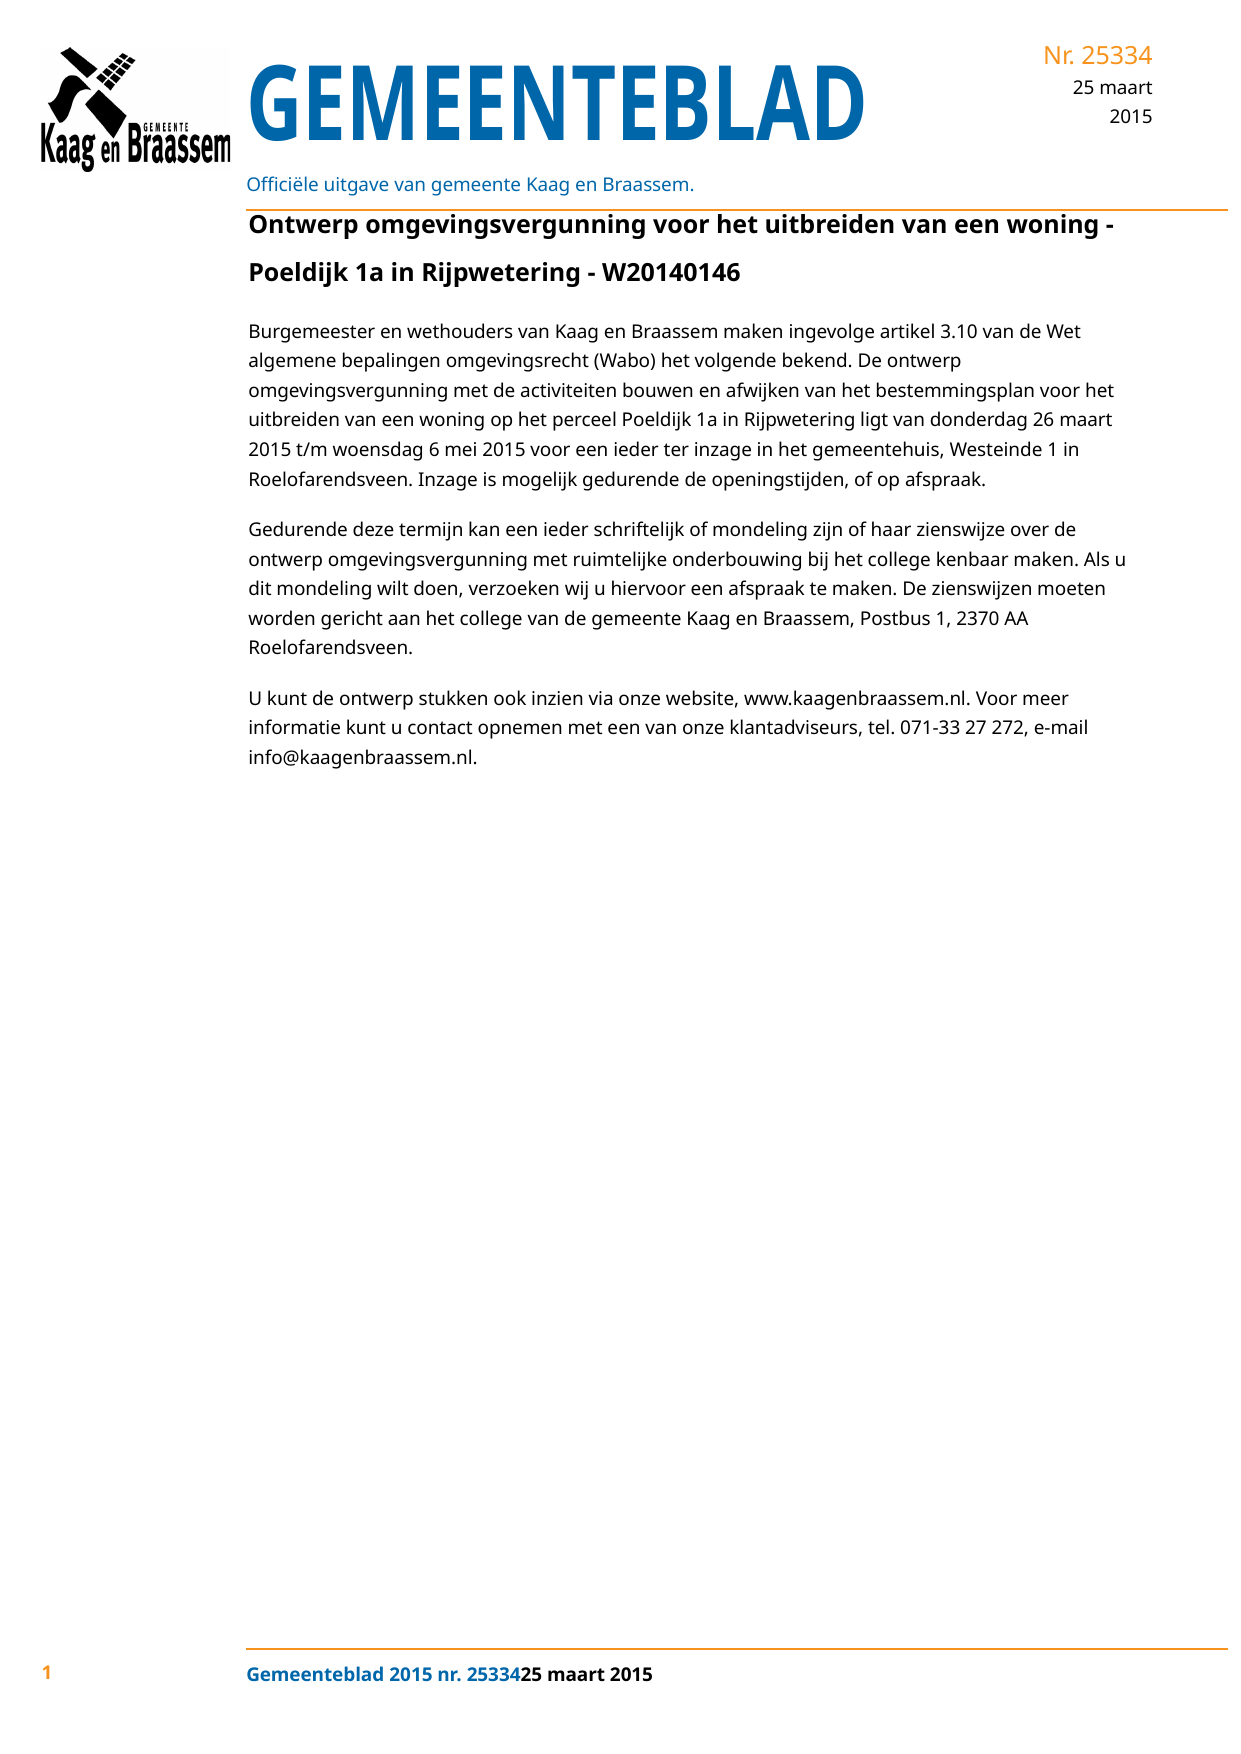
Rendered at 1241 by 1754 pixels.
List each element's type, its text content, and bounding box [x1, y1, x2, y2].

text Burgemeester en wethouders van Kaag en Braassem maken ingevolge artikel 3.10 van de Wet algemene bepalingen omgevingsrecht (Wabo) het volgende bekend. De ontwerp omgevingsvergunning met de activiteiten bouwen en afwijken van het bestemmingsplan voor het uitbreiden van een woning op het perceel Poeldijk 1a in Rijpwetering ligt van donderdag 26 maart 2015 t/m woensdag 6 mei 2015 voor een ieder ter inzage in het gemeentehuis, Westeinde 1 in Roelofarendsveen. Inzage is mogelijk gedurende de openingstijden, of op afspraak. [248, 318, 1152, 492]
picture [41, 47, 231, 172]
text U kunt de ontwerp stukken ook inzien via onze website, www.kaagenbraassem.nl. Voor meer informatie kunt u contact opnemen met een van onze klantadviseurs, tel. 071-33 27 272, e-mail info@kaagenbraassem.nl. [248, 685, 1152, 770]
text Gedurende deze termijn kan een ieder schriftelijk of mondeling zijn of haar zienswijze over de ontwerp omgevingsvergunning met ruimtelijke onderbouwing bij het college kenbaar maken. Als u dit mondeling wilt doen, verzoeken wij u hiervoor een afspraak te maken. De zienswijzen moeten worden gericht aan het college van de gemeente Kaag en Braassem, Postbus 1, 2370 AA Roelofarendsveen. [248, 516, 1152, 660]
text Ontwerp omgevingsvergunning voor het uitbreiden van een woning - Poeldijk 1a in Rijpwetering - W20140146 [248, 211, 1152, 288]
